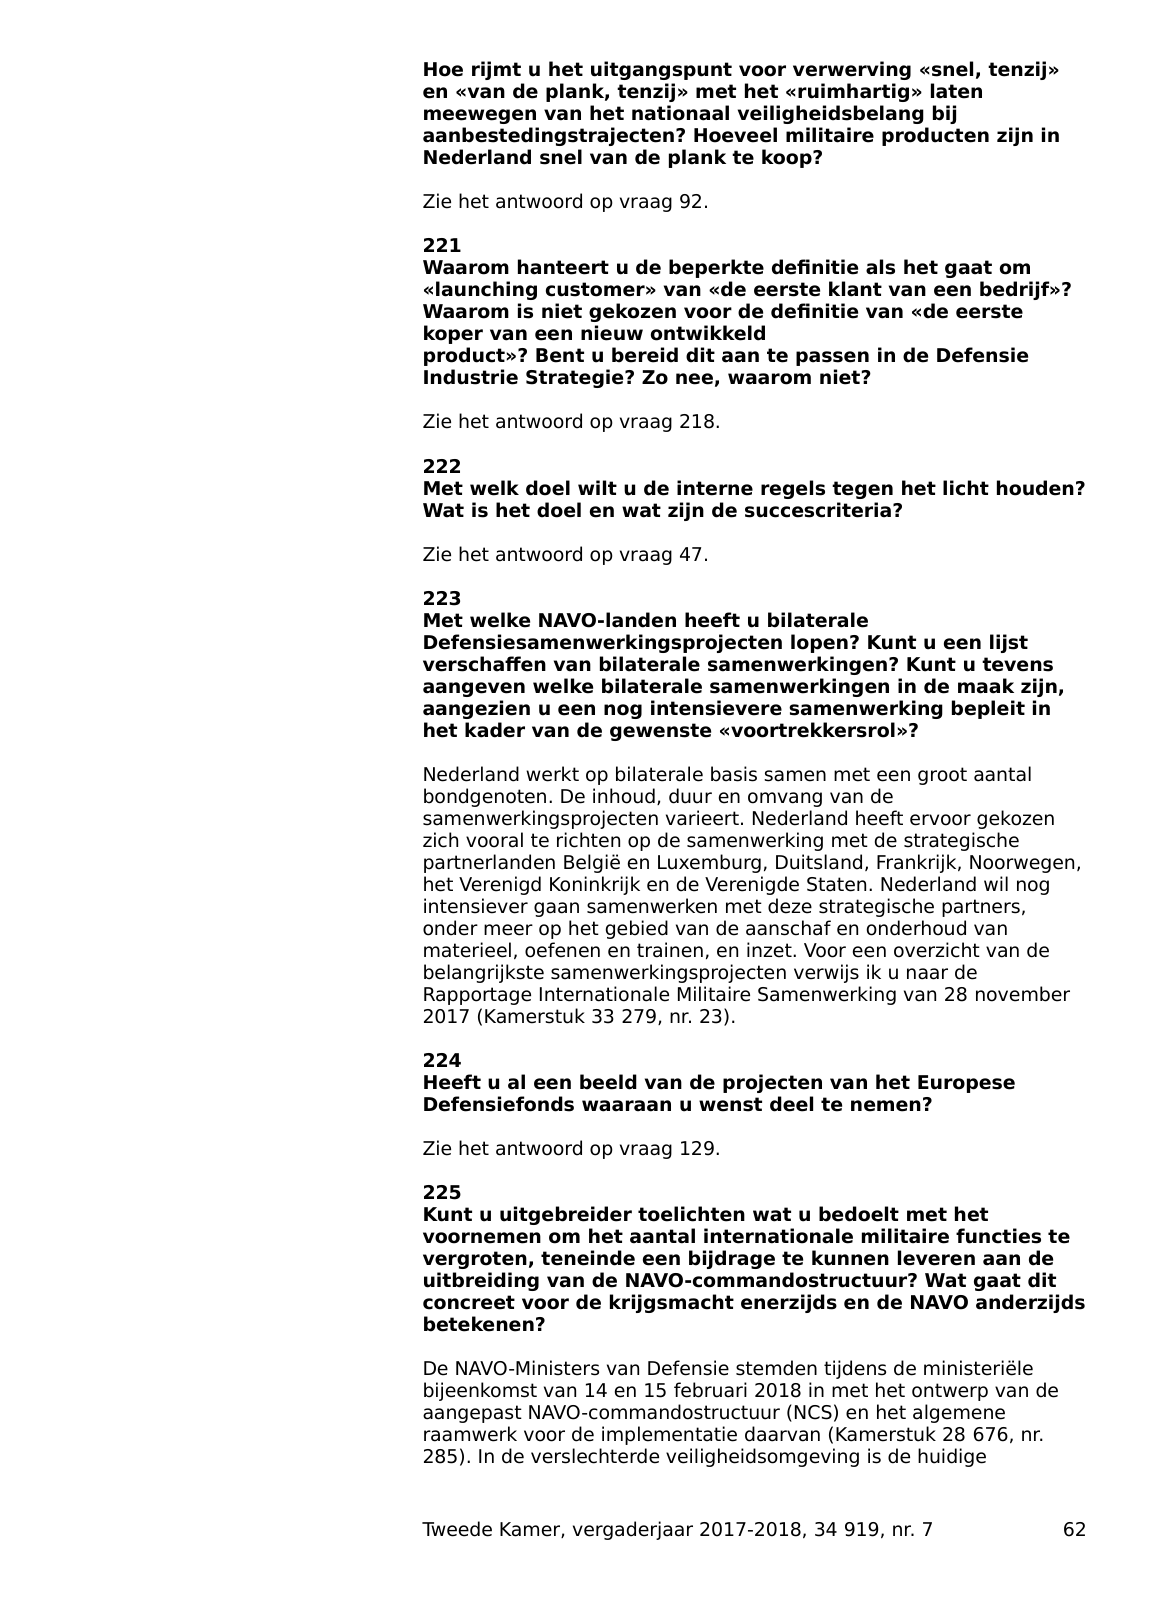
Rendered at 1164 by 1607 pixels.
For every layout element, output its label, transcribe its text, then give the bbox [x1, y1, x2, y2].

text Zie het antwoord op vraag 129. [422, 1138, 1087, 1160]
text Zie het antwoord op vraag 47. [422, 544, 1087, 566]
text Kunt u uitgebreider toelichten wat u bedoelt met het voornemen om het aantal internationale militaire functies te vergroten, teneinde een bijdrage te kunnen leveren aan de uitbreiding van de NAVO-commandostructuur? Wat gaat dit concreet voor de krijgsmacht enerzijds en de NAVO anderzijds betekenen? [422, 1204, 1087, 1336]
text 222 [422, 456, 1087, 477]
text 225 [422, 1182, 1087, 1204]
text Nederland werkt op bilaterale basis samen met een groot aantal bondgenoten. De inhoud, duur en omvang van de samenwerkingsprojecten varieert. Nederland heeft ervoor gekozen zich vooral te richten op de samenwerking met de strategische partnerlanden België en Luxemburg, Duitsland, Frankrijk, Noorwegen, het Verenigd Koninkrijk en de Verenigde Staten. Nederland wil nog intensiever gaan samenwerken met deze strategische partners, onder meer op het gebied van de aanschaf en onderhoud van materieel, oefenen en trainen, en inzet. Voor een overzicht van de belangrijkste samenwerkingsprojecten verwijs ik u naar de Rapportage Internationale Militaire Samenwerking van 28 november 2017 (Kamerstuk 33 279, nr. 23). [422, 764, 1087, 1028]
text Met welk doel wilt u de interne regels tegen het licht houden? Wat is het doel en wat zijn de succescriteria? [422, 477, 1087, 521]
text 221 [422, 235, 1087, 257]
text Waarom hanteert u de beperkte definitie als het gaat om «launching customer» van «de eerste klant van een bedrijf»? Waarom is niet gekozen voor de definitie van «de eerste koper van een nieuw ontwikkeld [422, 257, 1087, 345]
text product»? Bent u bereid dit aan te passen in de Defensie Industrie Strategie? Zo nee, waarom niet? [422, 345, 1087, 389]
text Zie het antwoord op vraag 92. [422, 191, 1087, 213]
text Zie het antwoord op vraag 218. [422, 411, 1087, 433]
text 223 [422, 588, 1087, 610]
text 224 [422, 1050, 1087, 1072]
text Hoe rijmt u het uitgangspunt voor verwerving «snel, tenzij» en «van de plank, tenzij» met het «ruimhartig» laten meewegen van het nationaal veiligheidsbelang bij aanbestedingstrajecten? Hoeveel militaire producten zijn in Nederland snel van de plank te koop? [422, 59, 1087, 169]
text De NAVO-Ministers van Defensie stemden tijdens de ministeriële bijeenkomst van 14 en 15 februari 2018 in met het ontwerp van de aangepast NAVO-commandostructuur (NCS) en het algemene raamwerk voor de implementatie daarvan (Kamerstuk 28 676, nr. 285). In de verslechterde veiligheidsomgeving is de huidige [422, 1358, 1087, 1468]
text Heeft u al een beeld van de projecten van het Europese Defensiefonds waaraan u wenst deel te nemen? [422, 1072, 1087, 1116]
text Met welke NAVO-landen heeft u bilaterale Defensiesamenwerkingsprojecten lopen? Kunt u een lijst verschaffen van bilaterale samenwerkingen? Kunt u tevens aangeven welke bilaterale samenwerkingen in de maak zijn, aangezien u een nog intensievere samenwerking bepleit in het kader van de gewenste «voortrekkersrol»? [422, 610, 1087, 742]
